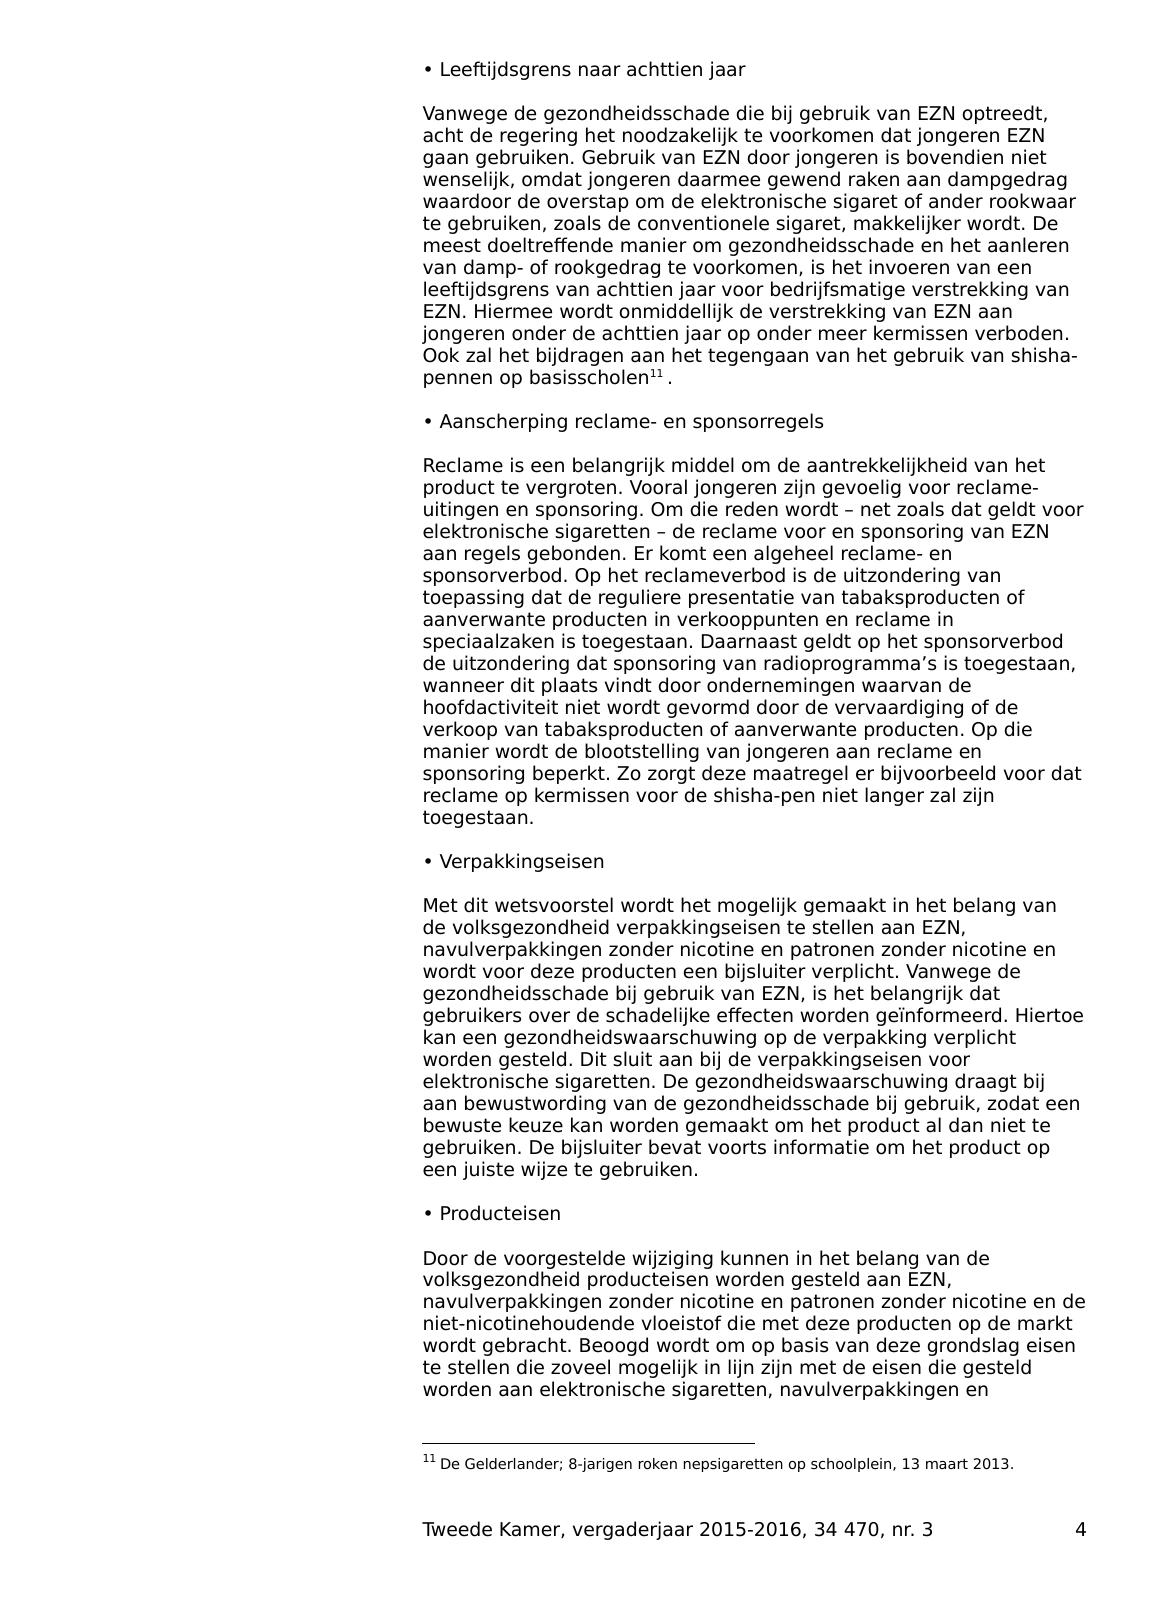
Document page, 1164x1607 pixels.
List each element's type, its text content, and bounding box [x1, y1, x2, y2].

subtitle • Aanscherping reclame- en sponsorregels [422, 411, 1087, 433]
subtitle • Leeftijdsgrens naar achttien jaar [422, 59, 1087, 81]
text Door de voorgestelde wijziging kunnen in het belang van de volksgezondheid producteisen worden gesteld aan EZN, navulverpakkingen zonder nicotine en patronen zonder nicotine en de niet-nicotinehoudende vloeistof die met deze producten op de markt wordt gebracht. Beoogd wordt om op basis van deze grondslag eisen te stellen die zoveel mogelijk in lijn zijn met de eisen die gesteld worden aan elektronische sigaretten, navulverpakkingen en [422, 1247, 1087, 1401]
subtitle • Verpakkingseisen [422, 851, 1087, 873]
text Met dit wetsvoorstel wordt het mogelijk gemaakt in het belang van de volksgezondheid verpakkingseisen te stellen aan EZN, navulverpakkingen zonder nicotine en patronen zonder nicotine en wordt voor deze producten een bijsluiter verplicht. Vanwege de gezondheidsschade bij gebruik van EZN, is het belangrijk dat gebruikers over de schadelijke effecten worden geïnformeerd. Hiertoe kan een gezondheidswaarschuwing op de verpakking verplicht worden gesteld. Dit sluit aan bij de verpakkingseisen voor elektronische sigaretten. De gezondheidswaarschuwing draagt bij aan bewustwording van de gezondheidsschade bij gebruik, zodat een bewuste keuze kan worden gemaakt om het product al dan niet te gebruiken. De bijsluiter bevat voorts informatie om het product op een juiste wijze te gebruiken. [422, 895, 1087, 1181]
text Reclame is een belangrijk middel om de aantrekkelijkheid van het product te vergroten. Vooral jongeren zijn gevoelig voor reclame-uitingen en sponsoring. Om die reden wordt – net zoals dat geldt voor elektronische sigaretten – de reclame voor en sponsoring van EZN aan regels gebonden. Er komt een algeheel reclame- en sponsorverbod. Op het reclameverbod is de uitzondering van toepassing dat de reguliere presentatie van tabaksproducten of aanverwante producten in verkooppunten en reclame in speciaalzaken is toegestaan. Daarnaast geldt op het sponsorverbod de uitzondering dat sponsoring van radioprogramma’s is toegestaan, wanneer dit plaats vindt door ondernemingen waarvan de hoofdactiviteit niet wordt gevormd door de vervaardiging of de verkoop van tabaksproducten of aanverwante producten. Op die manier wordt de blootstelling van jongeren aan reclame en sponsoring beperkt. Zo zorgt deze maatregel er bijvoorbeeld voor dat reclame op kermissen voor de shisha-pen niet langer zal zijn toegestaan. [422, 455, 1087, 829]
text Vanwege de gezondheidsschade die bij gebruik van EZN optreedt, acht de regering het noodzakelijk te voorkomen dat jongeren EZN gaan gebruiken. Gebruik van EZN door jongeren is bovendien niet wenselijk, omdat jongeren daarmee gewend raken aan dampgedrag waardoor de overstap om de elektronische sigaret of ander rookwaar te gebruiken, zoals de conventionele sigaret, makkelijker wordt. De meest doeltreffende manier om gezondheidsschade en het aanleren van damp- of rookgedrag te voorkomen, is het invoeren van een leeftijdsgrens van achttien jaar voor bedrijfsmatige verstrekking van EZN. Hiermee wordt onmiddellijk de verstrekking van EZN aan jongeren onder de achttien jaar op onder meer kermissen verboden. Ook zal het bijdragen aan het tegengaan van het gebruik van shisha-pennen op basisscholen. [422, 103, 1087, 389]
subtitle • Producteisen [422, 1203, 1087, 1225]
text De Gelderlander; 8-jarigen roken nepsigaretten op schoolplein, 13 maart 2013. [422, 1452, 1087, 1474]
